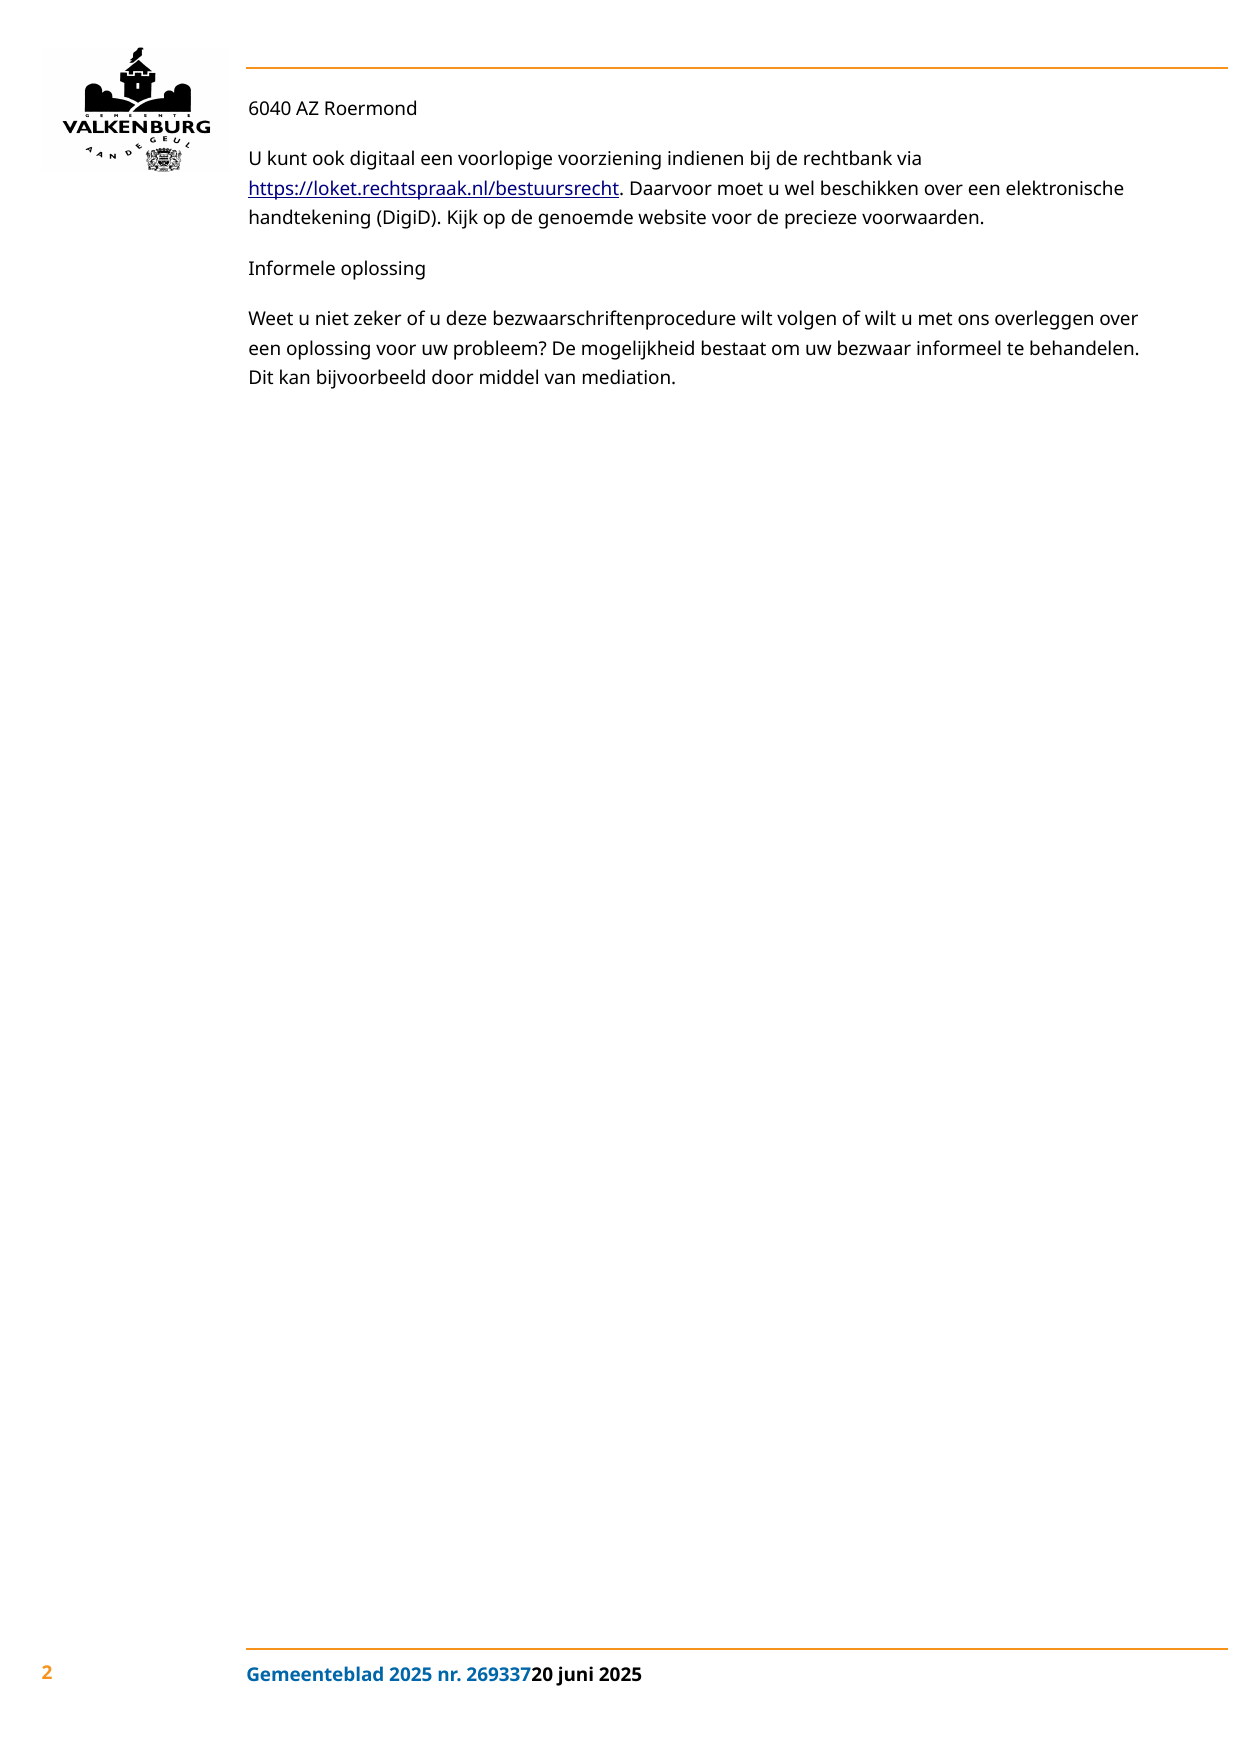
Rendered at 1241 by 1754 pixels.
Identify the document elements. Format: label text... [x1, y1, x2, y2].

text U kunt ook digitaal een voorlopige voorziening indienen bij de rechtbank via https://loket.rechtspraak.nl/bestuursrecht. Daarvoor moet u wel beschikken over een elektronische handtekening (DigiD). Kijk op de genoemde website voor de precieze voorwaarden. [248, 145, 1152, 230]
text Informele oplossing [248, 255, 1152, 281]
text Weet u niet zeker of u deze bezwaarschriftenprocedure wilt volgen of wilt u met ons overleggen over een oplossing voor uw probleem? De mogelijkheid bestaat om uw bezwaar informeel te behandelen. Dit kan bijvoorbeeld door middel van mediation. [248, 305, 1152, 390]
picture [41, 47, 231, 172]
text 6040 AZ Roermond [248, 95, 1152, 121]
